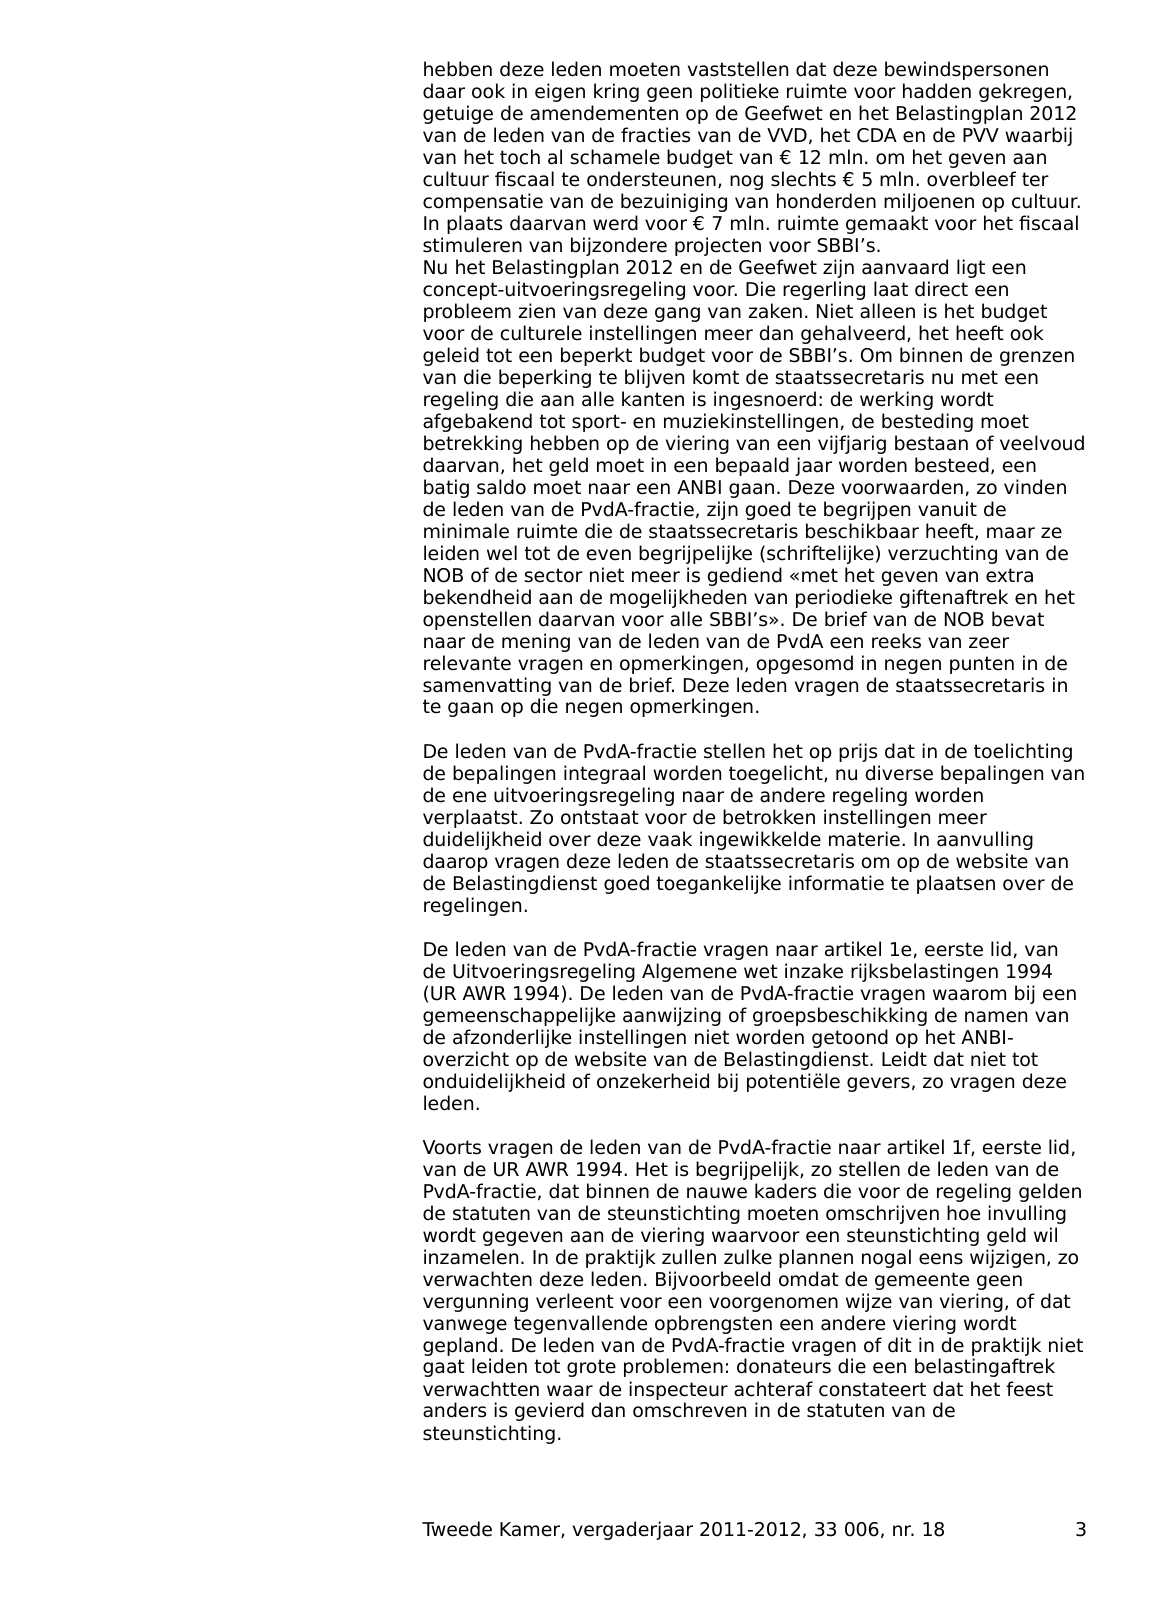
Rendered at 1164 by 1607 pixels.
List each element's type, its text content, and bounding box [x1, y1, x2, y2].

text Nu het Belastingplan 2012 en de Geefwet zijn aanvaard ligt een concept-uitvoeringsregeling voor. Die regerling laat direct een probleem zien van deze gang van zaken. Niet alleen is het budget voor de culturele instellingen meer dan gehalveerd, het heeft ook geleid tot een beperkt budget voor de SBBI’s. Om binnen de grenzen van die beperking te blijven komt de staatssecretaris nu met een regeling die aan alle kanten is ingesnoerd: de werking wordt afgebakend tot sport- en muziekinstellingen, de besteding moet betrekking hebben op de viering van een vijfjarig bestaan of veelvoud daarvan, het geld moet in een bepaald jaar worden besteed, een batig saldo moet naar een ANBI gaan. Deze voorwaarden, zo vinden de leden van de PvdA-fractie, zijn goed te begrijpen vanuit de minimale ruimte die de staatssecretaris beschikbaar heeft, maar ze leiden wel tot de even begrijpelijke (schriftelijke) verzuchting van de NOB of de sector niet meer is gediend «met het geven van extra bekendheid aan de mogelijkheden van periodieke giftenaftrek en het openstellen daarvan voor alle SBBI’s». De brief van de NOB bevat naar de mening van de leden van de PvdA een reeks van zeer relevante vragen en opmerkingen, opgesomd in negen punten in de samenvatting van de brief. Deze leden vragen de staatssecretaris in te gaan op die negen opmerkingen. [422, 257, 1087, 718]
text De leden van de PvdA-fractie vragen naar artikel 1e, eerste lid, van de Uitvoeringsregeling Algemene wet inzake rijksbelastingen 1994 (UR AWR 1994). De leden van de PvdA-fractie vragen waarom bij een gemeenschappelijke aanwijzing of groepsbeschikking de namen van de afzonderlijke instellingen niet worden getoond op het ANBI-overzicht op de website van de Belastingdienst. Leidt dat niet tot onduidelijkheid of onzekerheid bij potentiële gevers, zo vragen deze leden. [422, 939, 1087, 1114]
text hebben deze leden moeten vaststellen dat deze bewindspersonen daar ook in eigen kring geen politieke ruimte voor hadden gekregen, getuige de amendementen op de Geefwet en het Belastingplan 2012 van de leden van de fracties van de VVD, het CDA en de PVV waarbij van het toch al schamele budget van € 12 mln. om het geven aan cultuur fiscaal te ondersteunen, nog slechts € 5 mln. overbleef ter compensatie van de bezuiniging van honderden miljoenen op cultuur. In plaats daarvan werd voor € 7 mln. ruimte gemaakt voor het fiscaal stimuleren van bijzondere projecten voor SBBI’s. [422, 59, 1087, 257]
text De leden van de PvdA-fractie stellen het op prijs dat in de toelichting de bepalingen integraal worden toegelicht, nu diverse bepalingen van de ene uitvoeringsregeling naar de andere regeling worden verplaatst. Zo ontstaat voor de betrokken instellingen meer duidelijkheid over deze vaak ingewikkelde materie. In aanvulling daarop vragen deze leden de staatssecretaris om op de website van de Belastingdienst goed toegankelijke informatie te plaatsen over de regelingen. [422, 741, 1087, 916]
text Voorts vragen de leden van de PvdA-fractie naar artikel 1f, eerste lid, van de UR AWR 1994. Het is begrijpelijk, zo stellen de leden van de PvdA-fractie, dat binnen de nauwe kaders die voor de regeling gelden de statuten van de steunstichting moeten omschrijven hoe invulling wordt gegeven aan de viering waarvoor een steunstichting geld wil inzamelen. In de praktijk zullen zulke plannen nogal eens wijzigen, zo verwachten deze leden. Bijvoorbeeld omdat de gemeente geen vergunning verleent voor een voorgenomen wijze van viering, of dat vanwege tegenvallende opbrengsten een andere viering wordt gepland. De leden van de PvdA-fractie vragen of dit in de praktijk niet gaat leiden tot grote problemen: donateurs die een belastingaftrek verwachtten waar de inspecteur achteraf constateert dat het feest anders is gevierd dan omschreven in de statuten van de steunstichting. [422, 1137, 1087, 1444]
